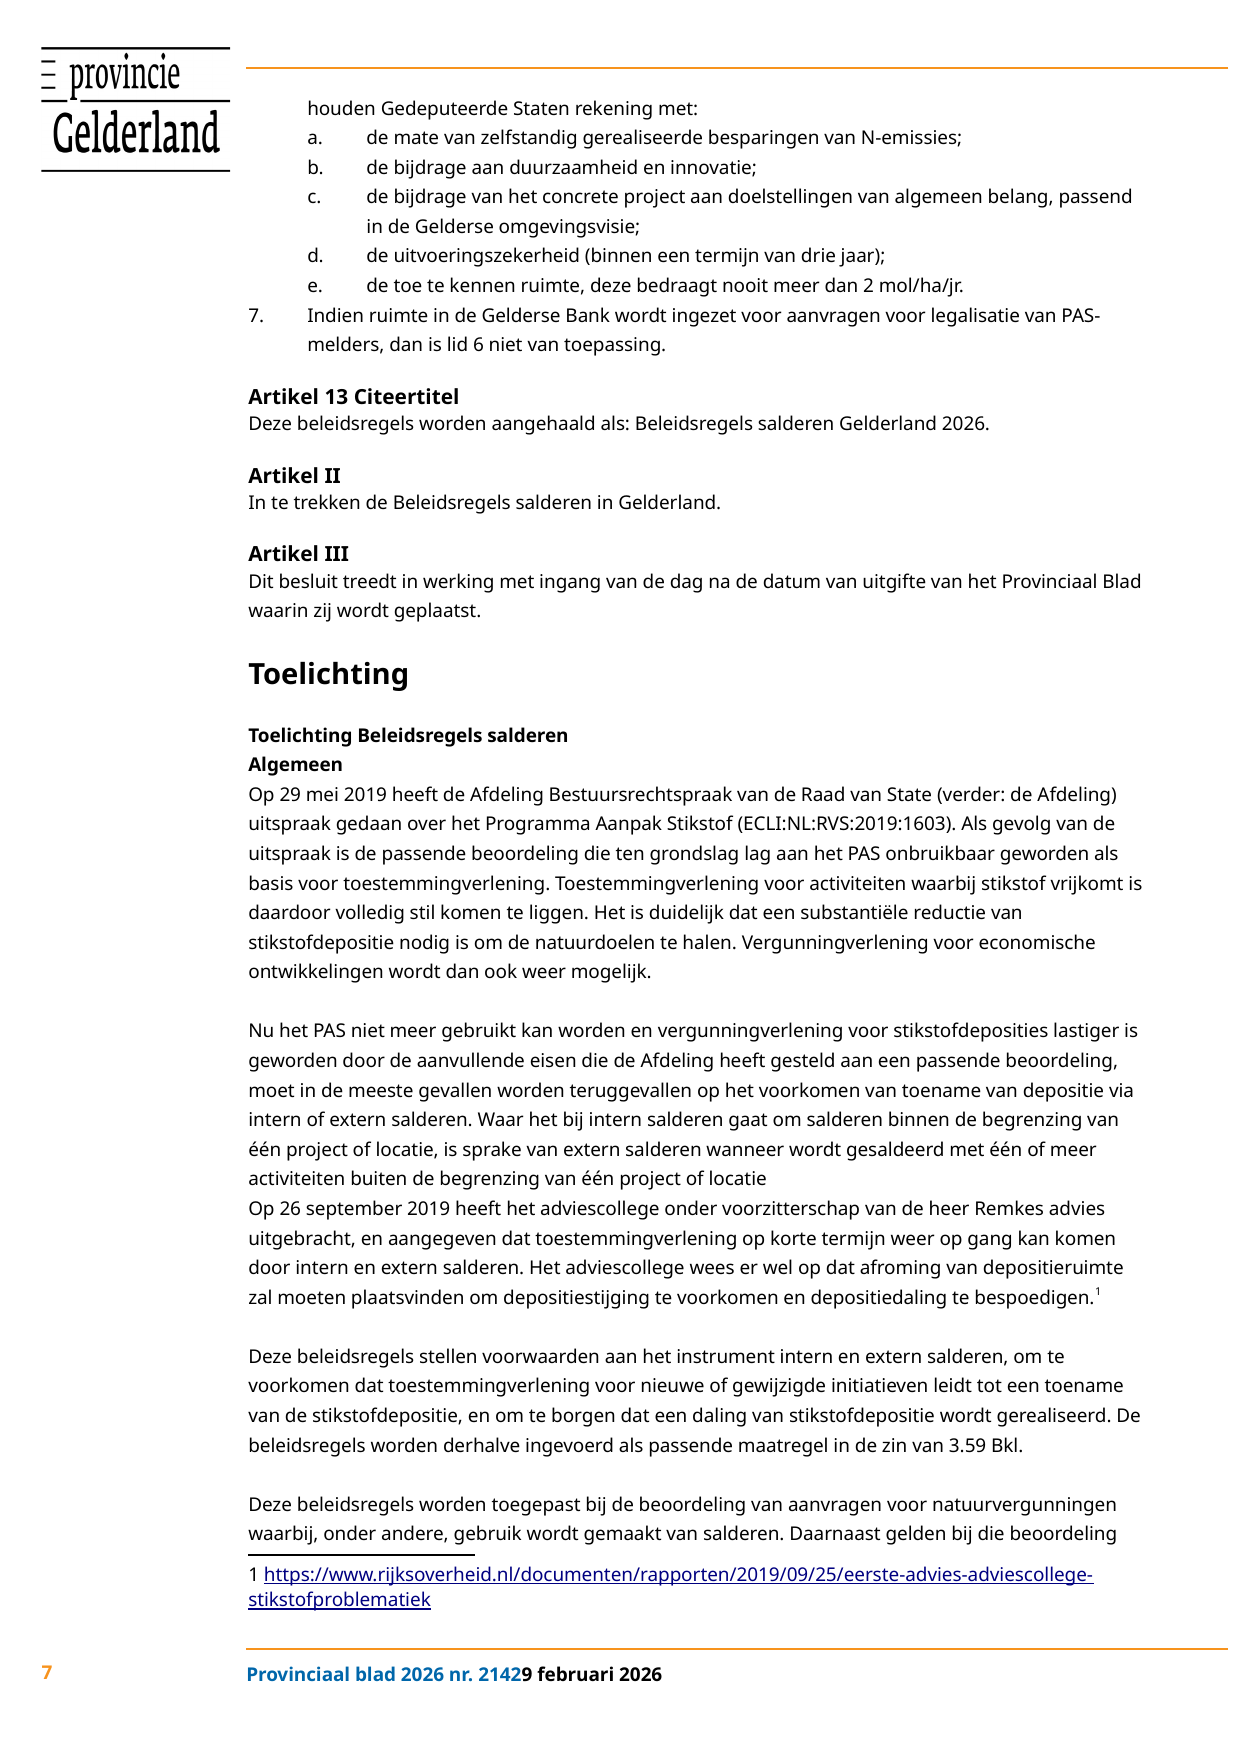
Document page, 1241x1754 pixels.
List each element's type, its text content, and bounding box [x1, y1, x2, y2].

text Deze beleidsregels worden toegepast bij de beoordeling van aanvragen voor natuurvergunningen waarbij, onder andere, gebruik wordt gemaakt van salderen. Daarnaast gelden bij die beoordeling [248, 1491, 1152, 1546]
text Artikel II [248, 461, 1152, 489]
list Indien ruimte in de Gelderse Bank wordt ingezet voor aanvragen voor legalisatie van PAS-melders, dan is lid 6 niet van toepassing. [248, 302, 1152, 357]
list de bijdrage van het concrete project aan doelstellingen van algemeen belang, passend in de Gelderse omgevingsvisie; [307, 183, 1152, 239]
list de uitvoeringszekerheid (binnen een termijn van drie jaar); [307, 243, 1152, 268]
text Artikel III [248, 539, 1152, 568]
text Artikel 13 Citeertitel [248, 382, 1152, 410]
text Dit besluit treedt in werking met ingang van de dag na de datum van uitgifte van het Provinciaal Blad waarin zij wordt geplaatst. [248, 568, 1152, 623]
text https://www.rijksoverheid.nl/documenten/rapporten/2019/09/25/eerste-advies-adviescollege-stikstofproblematiek [248, 1561, 1152, 1612]
text In te trekken de Beleidsregels salderen in Gelderland. [248, 489, 1152, 515]
text Deze beleidsregels worden aangehaald als: Beleidsregels salderen Gelderland 2026. [248, 410, 1152, 436]
text Deze beleidsregels stellen voorwaarden aan het instrument intern en extern salderen, om te voorkomen dat toestemmingverlening voor nieuwe of gewijzigde initiatieven leidt tot een toename van de stikstofdepositie, en om te borgen dat een daling van stikstofdepositie wordt gerealiseerd. De beleidsregels worden derhalve ingevoerd als passende maatregel in de zin van 3.59 Bkl. [248, 1343, 1152, 1457]
list de mate van zelfstandig gerealiseerde besparingen van N-emissies; [307, 124, 1152, 150]
list de toe te kennen ruimte, deze bedraagt nooit meer dan 2 mol/ha/jr. [307, 272, 1152, 298]
text Op 29 mei 2019 heeft de Afdeling Bestuursrechtspraak van de Raad van State (verder: de Afdeling) uitspraak gedaan over het Programma Aanpak Stikstof (ECLI:NL:RVS:2019:1603). Als gevolg van de uitspraak is de passende beoordeling die ten grondslag lag aan het PAS onbruikbaar geworden als basis voor toestemmingverlening. Toestemmingverlening voor activiteiten waarbij stikstof vrijkomt is daardoor volledig stil komen te liggen. Het is duidelijk dat een substantiële reductie van stikstofdepositie nodig is om de natuurdoelen te halen. Vergunningverlening voor economische ontwikkelingen wordt dan ook weer mogelijk. [248, 781, 1152, 984]
text Op 26 september 2019 heeft het adviescollege onder voorzitterschap van de heer Remkes advies uitgebracht, en aangegeven dat toestemmingverlening op korte termijn weer op gang kan komen door intern en extern salderen. Het adviescollege wees er wel op dat afroming van depositieruimte zal moeten plaatsvinden om depositiestijging te voorkomen en depositiedaling te bespoedigen. [248, 1195, 1152, 1309]
text Toelichting [248, 653, 1152, 693]
text Nu het PAS niet meer gebruikt kan worden en vergunningverlening voor stikstofdeposities lastiger is geworden door de aanvullende eisen die de Afdeling heeft gesteld aan een passende beoordeling, moet in de meeste gevallen worden teruggevallen op het voorkomen van toename van depositie via intern of extern salderen. Waar het bij intern salderen gaat om salderen binnen de begrenzing van één project of locatie, is sprake van extern salderen wanneer wordt gesaldeerd met één of meer activiteiten buiten de begrenzing van één project of locatie [248, 1018, 1152, 1191]
list de bijdrage aan duurzaamheid en innovatie; [307, 154, 1152, 180]
list houden Gedeputeerde Staten rekening met: [248, 95, 1152, 121]
picture [41, 47, 231, 172]
text Algemeen [248, 751, 1152, 777]
text Toelichting Beleidsregels salderen [248, 722, 1152, 747]
